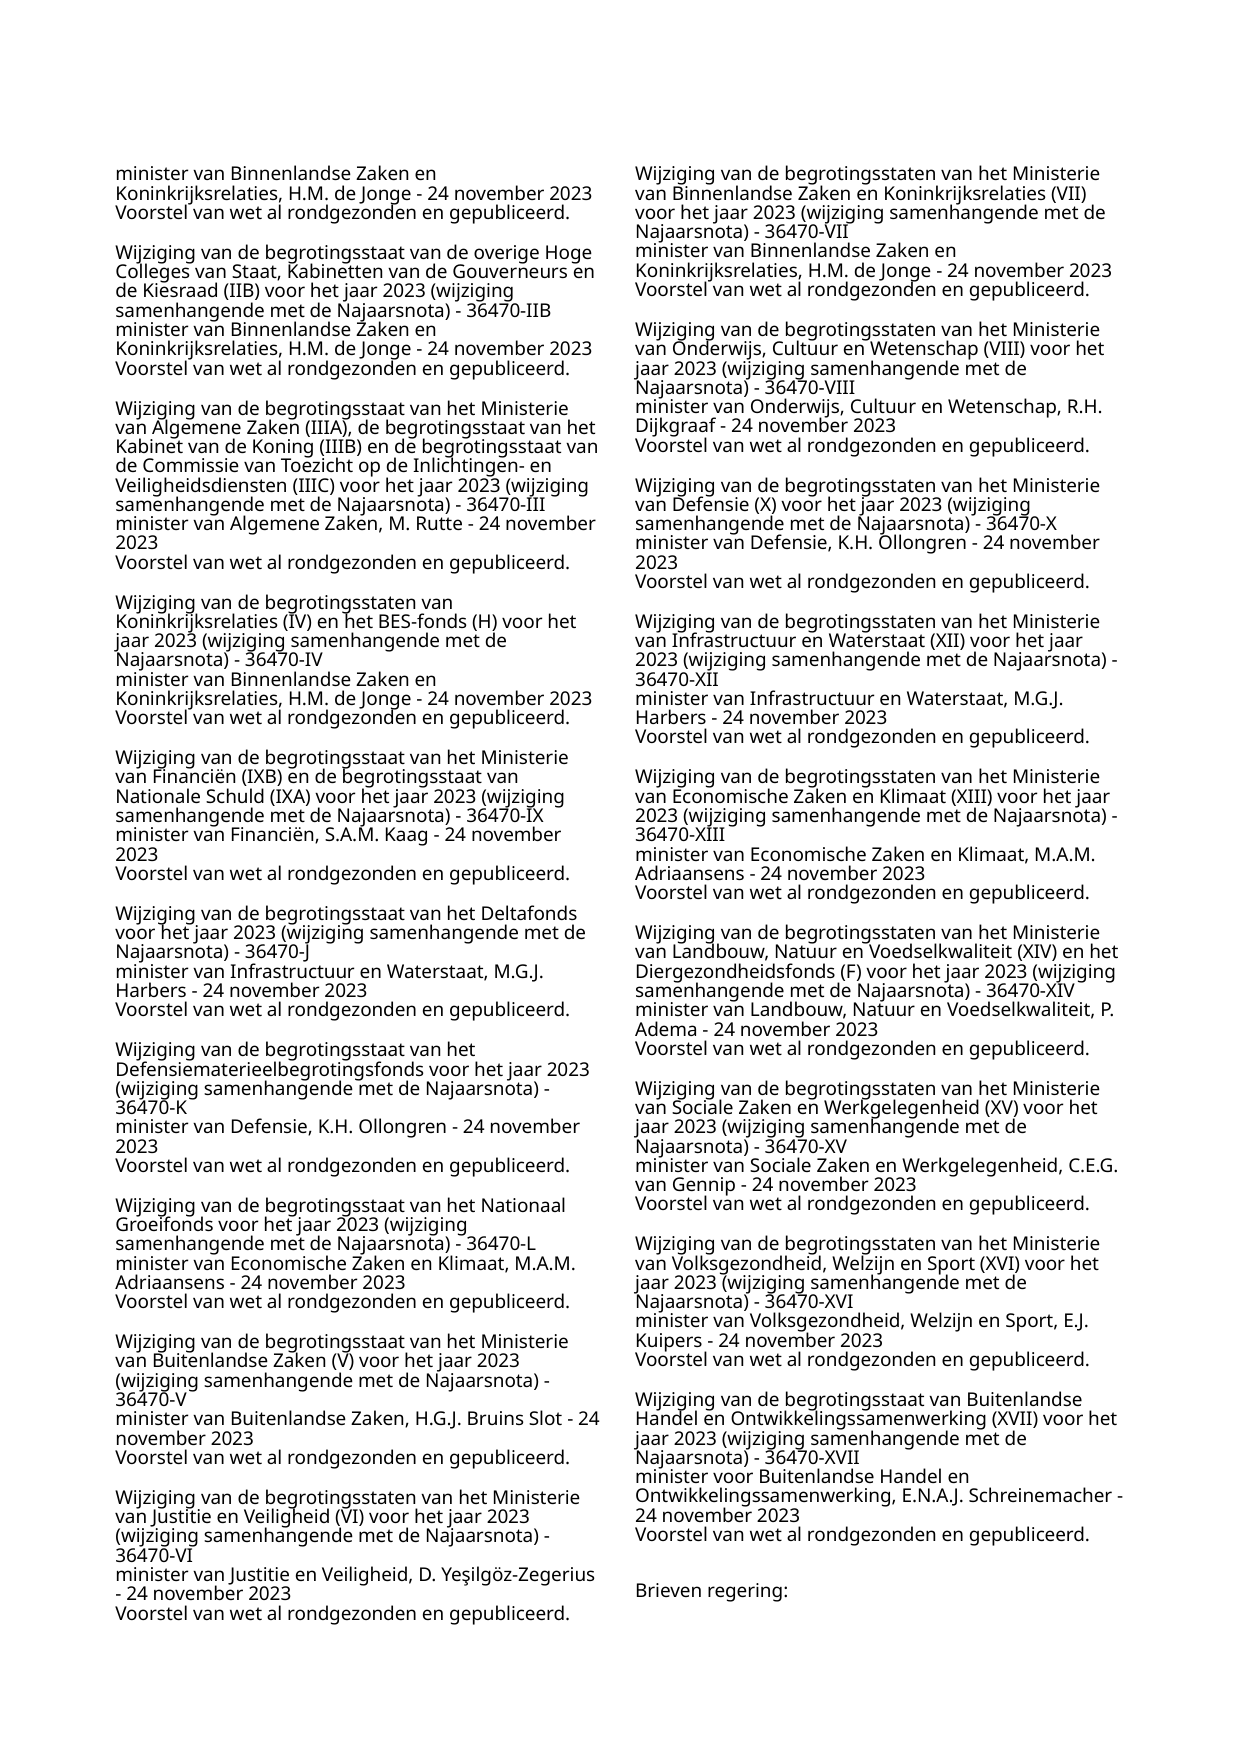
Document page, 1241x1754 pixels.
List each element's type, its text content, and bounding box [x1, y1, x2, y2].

text Wijziging van de begrotingsstaat van het Ministerie van Algemene Zaken (IIIA), de begrotingsstaat van het Kabinet van de Koning (IIIB) en de begrotingsstaat van de Commissie van Toezicht op de Inlichtingen- en Veiligheidsdiensten (IIIC) voor het jaar 2023 (wijziging samenhangende met de Najaarsnota) - 36470-III [115, 399, 605, 515]
text minister van Defensie, K.H. Ollongren - 24 november 2023 [115, 1118, 605, 1157]
text Wijziging van de begrotingsstaat van het Nationaal Groeifonds voor het jaar 2023 (wijziging samenhangende met de Najaarsnota) - 36470-L [115, 1197, 605, 1255]
text Wijziging van de begrotingsstaat van het Deltafonds voor het jaar 2023 (wijziging samenhangende met de Najaarsnota) - 36470-J [115, 905, 605, 963]
text minister van Infrastructuur en Waterstaat, M.G.J. Harbers - 24 november 2023 [115, 963, 605, 1001]
text minister van Algemene Zaken, M. Rutte - 24 november 2023 [115, 515, 605, 554]
text Wijziging van de begrotingsstaten van het Ministerie van Onderwijs, Cultuur en Wetenschap (VIII) voor het jaar 2023 (wijziging samenhangende met de Najaarsnota) - 36470-VIII [635, 321, 1125, 398]
text minister van Financiën, S.A.M. Kaag - 24 november 2023 [115, 826, 605, 865]
text minister van Buitenlandse Zaken, H.G.J. Bruins Slot - 24 november 2023 [115, 1410, 605, 1449]
text Voorstel van wet al rondgezonden en gepubliceerd. [115, 1293, 605, 1312]
text Voorstel van wet al rondgezonden en gepubliceerd. [635, 281, 1125, 300]
text minister van Binnenlandse Zaken en Koninkrijksrelaties, H.M. de Jonge - 24 november 2023 [115, 671, 605, 709]
text Wijziging van de begrotingsstaten van het Ministerie van Binnenlandse Zaken en Koninkrijksrelaties (VII) voor het jaar 2023 (wijziging samenhangende met de Najaarsnota) - 36470-VII [635, 165, 1125, 242]
text Voorstel van wet al rondgezonden en gepubliceerd. [115, 1604, 605, 1624]
text minister van Binnenlandse Zaken en Koninkrijksrelaties, H.M. de Jonge - 24 november 2023 [115, 165, 605, 204]
text Voorstel van wet al rondgezonden en gepubliceerd. [115, 1001, 605, 1021]
text Wijziging van de begrotingsstaten van het Ministerie van Volksgezondheid, Welzijn en Sport (XVI) voor het jaar 2023 (wijziging samenhangende met de Najaarsnota) - 36470-XVI [635, 1235, 1125, 1312]
text minister van Sociale Zaken en Werkgelegenheid, C.E.G. van Gennip - 24 november 2023 [635, 1157, 1125, 1195]
text Wijziging van de begrotingsstaten van het Ministerie van Landbouw, Natuur en Voedselkwaliteit (XIV) en het Diergezondheidsfonds (F) voor het jaar 2023 (wijziging samenhangende met de Najaarsnota) - 36470-XIV [635, 924, 1125, 1001]
text minister van Volksgezondheid, Welzijn en Sport, E.J. Kuipers - 24 november 2023 [635, 1312, 1125, 1351]
text Wijziging van de begrotingsstaten van het Ministerie van Infrastructuur en Waterstaat (XII) voor het jaar 2023 (wijziging samenhangende met de Najaarsnota) - 36470-XII [635, 613, 1125, 690]
text minister voor Buitenlandse Handel en Ontwikkelingssamenwerking, E.N.A.J. Schreinemacher - 24 november 2023 [635, 1468, 1125, 1526]
text minister van Binnenlandse Zaken en Koninkrijksrelaties, H.M. de Jonge - 24 november 2023 [635, 242, 1125, 281]
text Wijziging van de begrotingsstaat van het Defensiematerieelbegrotingsfonds voor het jaar 2023 (wijziging samenhangende met de Najaarsnota) - 36470-K [115, 1041, 605, 1118]
text minister van Onderwijs, Cultuur en Wetenschap, R.H. Dijkgraaf - 24 november 2023 [635, 398, 1125, 437]
text Wijziging van de begrotingsstaten van het Ministerie van Justitie en Veiligheid (VI) voor het jaar 2023 (wijziging samenhangende met de Najaarsnota) - 36470-VI [115, 1489, 605, 1566]
text minister van Defensie, K.H. Ollongren - 24 november 2023 [635, 534, 1125, 573]
text Wijziging van de begrotingsstaat van de overige Hoge Colleges van Staat, Kabinetten van de Gouverneurs en de Kiesraad (IIB) voor het jaar 2023 (wijziging samenhangende met de Najaarsnota) - 36470-IIB [115, 244, 605, 321]
text minister van Infrastructuur en Waterstaat, M.G.J. Harbers - 24 november 2023 [635, 690, 1125, 728]
text Voorstel van wet al rondgezonden en gepubliceerd. [635, 1195, 1125, 1215]
text minister van Economische Zaken en Klimaat, M.A.M. Adriaansens - 24 november 2023 [115, 1255, 605, 1293]
text Voorstel van wet al rondgezonden en gepubliceerd. [115, 359, 605, 379]
text Voorstel van wet al rondgezonden en gepubliceerd. [115, 865, 605, 884]
text Voorstel van wet al rondgezonden en gepubliceerd. [115, 1157, 605, 1176]
text minister van Binnenlandse Zaken en Koninkrijksrelaties, H.M. de Jonge - 24 november 2023 [115, 321, 605, 359]
text Voorstel van wet al rondgezonden en gepubliceerd. [635, 1526, 1125, 1545]
text Wijziging van de begrotingsstaat van Buitenlandse Handel en Ontwikkelingssamenwerking (XVII) voor het jaar 2023 (wijziging samenhangende met de Najaarsnota) - 36470-XVII [635, 1391, 1125, 1468]
text Wijziging van de begrotingsstaten van het Ministerie van Defensie (X) voor het jaar 2023 (wijziging samenhangende met de Najaarsnota) - 36470-X [635, 477, 1125, 534]
text Voorstel van wet al rondgezonden en gepubliceerd. [115, 204, 605, 223]
text Voorstel van wet al rondgezonden en gepubliceerd. [635, 573, 1125, 592]
text Wijziging van de begrotingsstaat van het Ministerie van Buitenlandse Zaken (V) voor het jaar 2023 (wijziging samenhangende met de Najaarsnota) - 36470-V [115, 1333, 605, 1410]
text Voorstel van wet al rondgezonden en gepubliceerd. [635, 884, 1125, 903]
text Voorstel van wet al rondgezonden en gepubliceerd. [115, 709, 605, 728]
text Voorstel van wet al rondgezonden en gepubliceerd. [635, 1040, 1125, 1059]
text minister van Economische Zaken en Klimaat, M.A.M. Adriaansens - 24 november 2023 [635, 846, 1125, 884]
text Voorstel van wet al rondgezonden en gepubliceerd. [115, 554, 605, 573]
text Wijziging van de begrotingsstaten van het Ministerie van Economische Zaken en Klimaat (XIII) voor het jaar 2023 (wijziging samenhangende met de Najaarsnota) - 36470-XIII [635, 768, 1125, 846]
text minister van Justitie en Veiligheid, D. Yeşilgöz-Zegerius - 24 november 2023 [115, 1566, 605, 1604]
text Voorstel van wet al rondgezonden en gepubliceerd. [115, 1449, 605, 1468]
text Wijziging van de begrotingsstaten van het Ministerie van Sociale Zaken en Werkgelegenheid (XV) voor het jaar 2023 (wijziging samenhangende met de Najaarsnota) - 36470-XV [635, 1080, 1125, 1157]
text Wijziging van de begrotingsstaten van Koninkrijksrelaties (IV) en het BES-fonds (H) voor het jaar 2023 (wijziging samenhangende met de Najaarsnota) - 36470-IV [115, 594, 605, 671]
text Voorstel van wet al rondgezonden en gepubliceerd. [635, 437, 1125, 456]
text Voorstel van wet al rondgezonden en gepubliceerd. [635, 728, 1125, 748]
text Brieven regering: [635, 1578, 1125, 1603]
text Wijziging van de begrotingsstaat van het Ministerie van Financiën (IXB) en de begrotingsstaat van Nationale Schuld (IXA) voor het jaar 2023 (wijziging samenhangende met de Najaarsnota) - 36470-IX [115, 749, 605, 826]
text minister van Landbouw, Natuur en Voedselkwaliteit, P. Adema - 24 november 2023 [635, 1001, 1125, 1040]
text Voorstel van wet al rondgezonden en gepubliceerd. [635, 1351, 1125, 1370]
